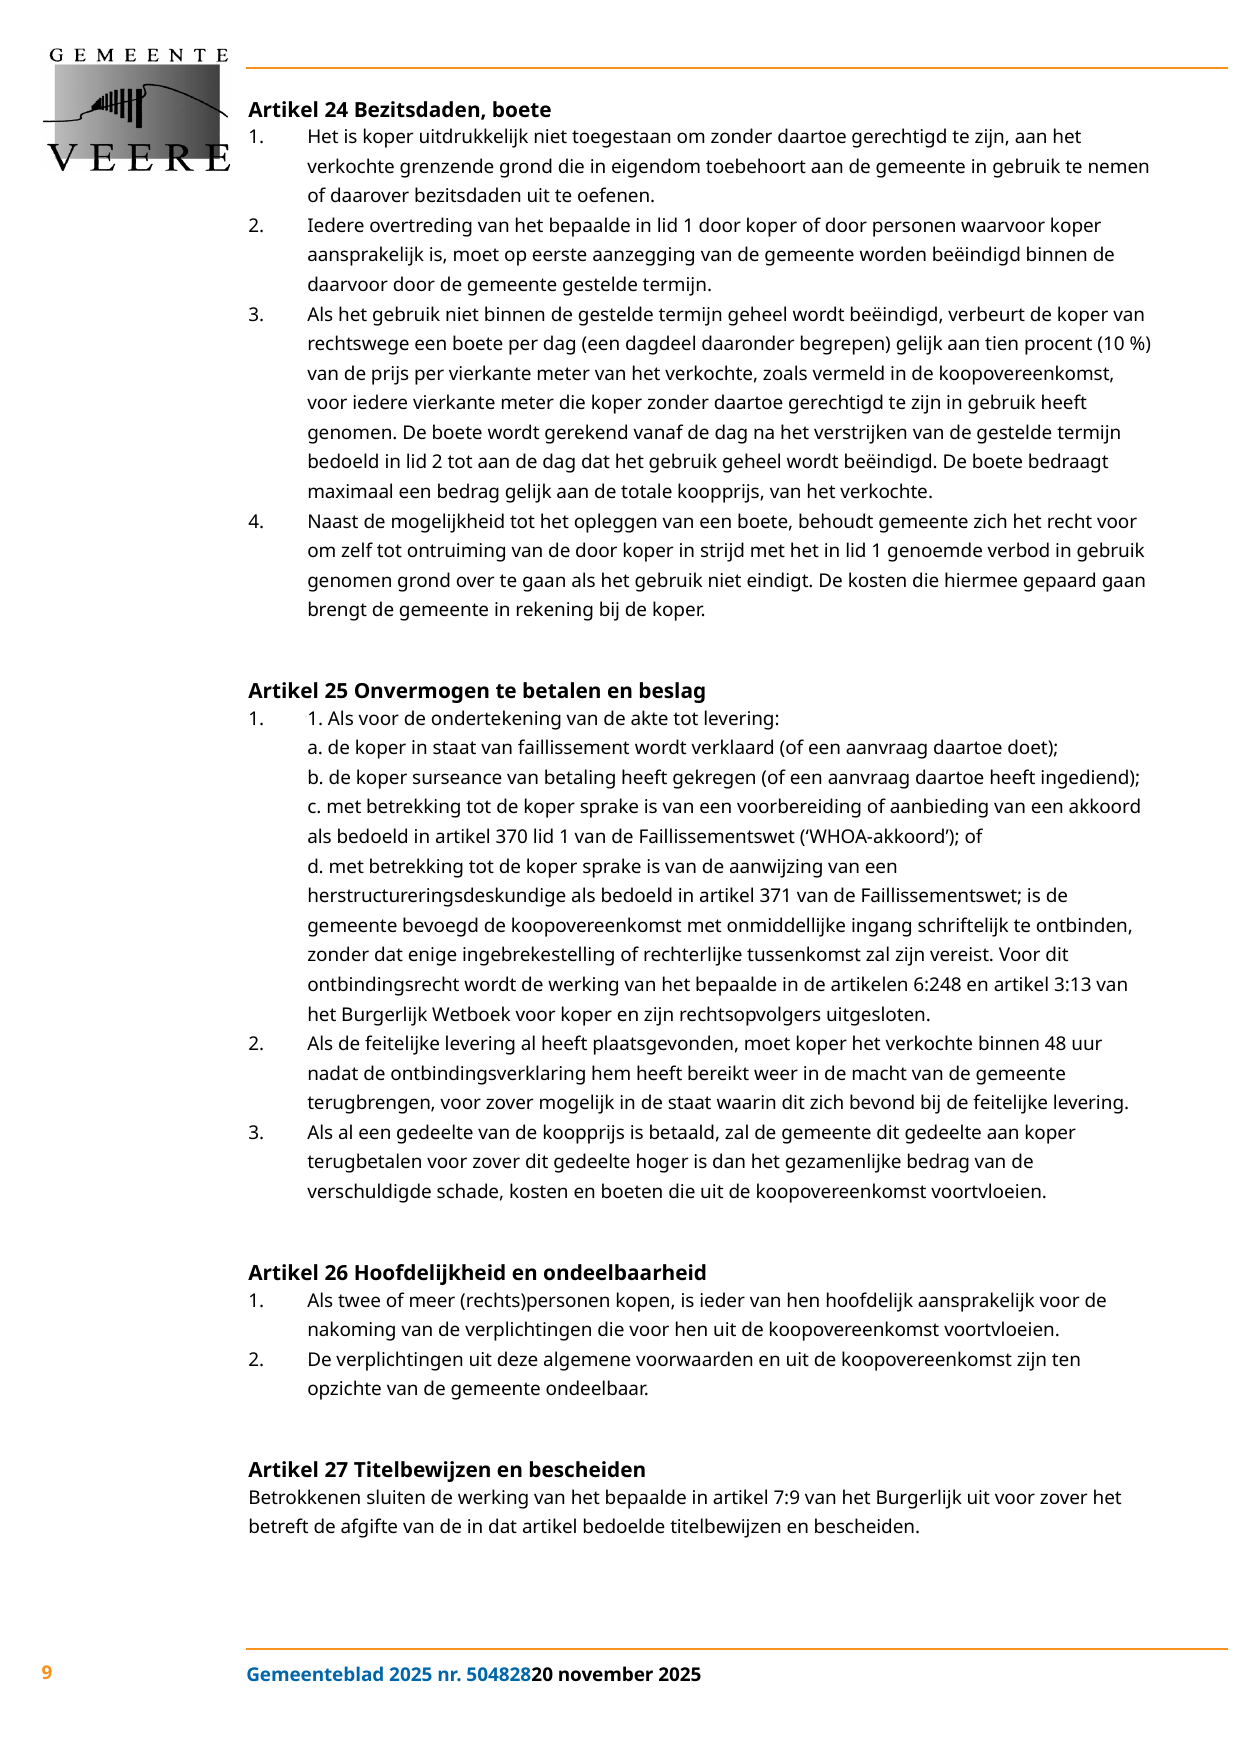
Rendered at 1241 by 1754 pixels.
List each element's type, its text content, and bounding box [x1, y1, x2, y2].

list De verplichtingen uit deze algemene voorwaarden en uit de koopovereenkomst zijn ten opzichte van de gemeente ondeelbaar. [248, 1346, 1152, 1401]
picture [41, 47, 231, 172]
text Betrokkenen sluiten de werking van het bepaalde in artikel 7:9 van het Burgerlijk uit voor zover het betreft de afgifte van de in dat artikel bedoelde titelbewijzen en bescheiden. [248, 1484, 1152, 1539]
list a. de koper in staat van faillissement wordt verklaard (of een aanvraag daartoe doet); [248, 734, 1152, 760]
text Artikel 24 Bezitsdaden, boete [248, 95, 1152, 123]
list b. de koper surseance van betaling heeft gekregen (of een aanvraag daartoe heeft ingediend); [248, 764, 1152, 790]
text Artikel 27 Titelbewijzen en bescheiden [248, 1456, 1152, 1484]
list Naast de mogelijkheid tot het opleggen van een boete, behoudt gemeente zich het recht voor om zelf tot ontruiming van de door koper in strijd met het in lid 1 genoemde verbod in gebruik genomen grond over te gaan als het gebruik niet eindigt. De kosten die hiermee gepaard gaan brengt de gemeente in rekening bij de koper. [248, 508, 1152, 622]
list c. met betrekking tot de koper sprake is van een voorbereiding of aanbieding van een akkoord als bedoeld in artikel 370 lid 1 van de Faillissementswet (‘WHOA-akkoord’); of [248, 794, 1152, 849]
list d. met betrekking tot de koper sprake is van de aanwijzing van een herstructureringsdeskundige als bedoeld in artikel 371 van de Faillissementswet; is de gemeente bevoegd de koopovereenkomst met onmiddellijke ingang schriftelijk te ontbinden, zonder dat enige ingebrekestelling of rechterlijke tussenkomst zal zijn vereist. Voor dit ontbindingsrecht wordt de werking van het bepaalde in de artikelen 6:248 en artikel 3:13 van het Burgerlijk Wetboek voor koper en zijn rechtsopvolgers uitgesloten. [248, 853, 1152, 1027]
list Als het gebruik niet binnen de gestelde termijn geheel wordt beëindigd, verbeurt de koper van rechtswege een boete per dag (een dagdeel daaronder begrepen) gelijk aan tien procent (10 %) van de prijs per vierkante meter van het verkochte, zoals vermeld in de koopovereenkomst, voor iedere vierkante meter die koper zonder daartoe gerechtigd te zijn in gebruik heeft genomen. De boete wordt gerekend vanaf de dag na het verstrijken van de gestelde termijn bedoeld in lid 2 tot aan de dag dat het gebruik geheel wordt beëindigd. De boete bedraagt maximaal een bedrag gelijk aan de totale koopprijs, van het verkochte. [248, 301, 1152, 504]
list 1. Als voor de ondertekening van de akte tot levering: [248, 705, 1152, 731]
text Artikel 25 Onvermogen te betalen en beslag [248, 677, 1152, 705]
list Het is koper uitdrukkelijk niet toegestaan om zonder daartoe gerechtigd te zijn, aan het verkochte grenzende grond die in eigendom toebehoort aan de gemeente in gebruik te nemen of daarover bezitsdaden uit te oefenen. [248, 123, 1152, 208]
list Als twee of meer (rechts)personen kopen, is ieder van hen hoofdelijk aansprakelijk voor de nakoming van de verplichtingen die voor hen uit de koopovereenkomst voortvloeien. [248, 1287, 1152, 1342]
list Iedere overtreding van het bepaalde in lid 1 door koper of door personen waarvoor koper aansprakelijk is, moet op eerste aanzegging van de gemeente worden beëindigd binnen de daarvoor door de gemeente gestelde termijn. [248, 212, 1152, 297]
list Als al een gedeelte van de koopprijs is betaald, zal de gemeente dit gedeelte aan koper terugbetalen voor zover dit gedeelte hoger is dan het gezamenlijke bedrag van de verschuldigde schade, kosten en boeten die uit de koopovereenkomst voortvloeien. [248, 1119, 1152, 1204]
text Artikel 26 Hoofdelijkheid en ondeelbaarheid [248, 1258, 1152, 1287]
list Als de feitelijke levering al heeft plaatsgevonden, moet koper het verkochte binnen 48 uur nadat de ontbindingsverklaring hem heeft bereikt weer in de macht van de gemeente terugbrengen, voor zover mogelijk in de staat waarin dit zich bevond bij de feitelijke levering. [248, 1030, 1152, 1115]
